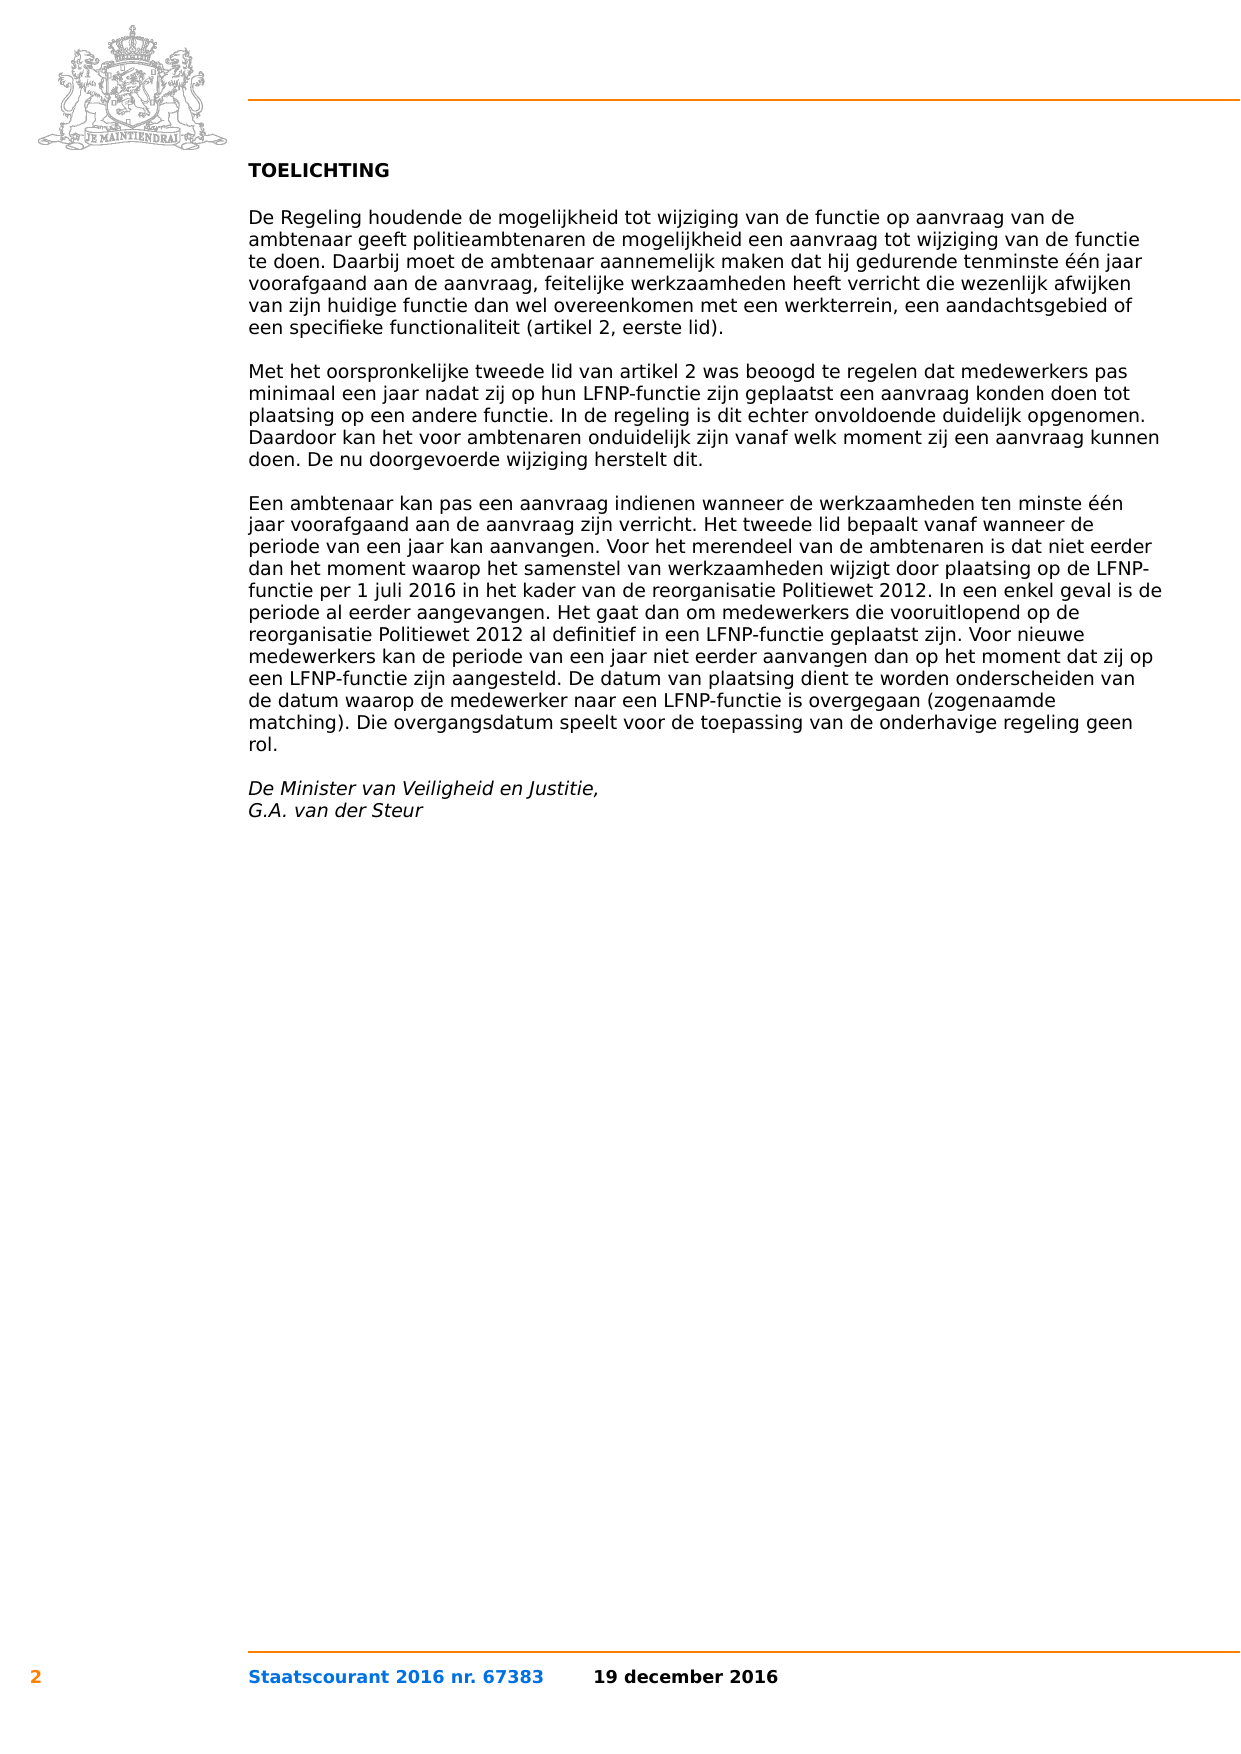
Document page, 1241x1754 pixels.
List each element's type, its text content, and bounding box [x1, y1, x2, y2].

text Een ambtenaar kan pas een aanvraag indienen wanneer de werkzaamheden ten minste één jaar voorafgaand aan de aanvraag zijn verricht. Het tweede lid bepaalt vanaf wanneer de periode van een jaar kan aanvangen. Voor het merendeel van de ambtenaren is dat niet eerder dan het moment waarop het samenstel van werkzaamheden wijzigt door plaatsing op de LFNP-functie per 1 juli 2016 in het kader van de reorganisatie Politiewet 2012. In een enkel geval is de periode al eerder aangevangen. Het gaat dan om medewerkers die vooruitlopend op de reorganisatie Politiewet 2012 al definitief in een LFNP-functie geplaatst zijn. Voor nieuwe medewerkers kan de periode van een jaar niet eerder aanvangen dan op het moment dat zij op een LFNP-functie zijn aangesteld. De datum van plaatsing dient te worden onderscheiden van de datum waarop de medewerker naar een LFNP-functie is overgegaan (zogenaamde matching). Die overgangsdatum speelt voor de toepassing van de onderhavige regeling geen rol. [248, 492, 1163, 756]
text Met het oorspronkelijke tweede lid van artikel 2 was beoogd te regelen dat medewerkers pas minimaal een jaar nadat zij op hun LFNP-functie zijn geplaatst een aanvraag konden doen tot plaatsing op een andere functie. In de regeling is dit echter onvoldoende duidelijk opgenomen. Daardoor kan het voor ambtenaren onduidelijk zijn vanaf welk moment zij een aanvraag kunnen doen. De nu doorgevoerde wijziging herstelt dit. [248, 361, 1163, 471]
subtitle TOELICHTING [248, 160, 1163, 182]
text De Minister van Veiligheid en Justitie, G.A. van der Steur [248, 778, 1163, 822]
text De Regeling houdende de mogelijkheid tot wijziging van de functie op aanvraag van de ambtenaar geeft politieambtenaren de mogelijkheid een aanvraag tot wijziging van de functie te doen. Daarbij moet de ambtenaar aannemelijk maken dat hij gedurende tenminste één jaar voorafgaand aan de aanvraag, feitelijke werkzaamheden heeft verricht die wezenlijk afwijken van zijn huidige functie dan wel overeenkomen met een werkterrein, een aandachtsgebied of een specifieke functionaliteit (artikel 2, eerste lid). [248, 207, 1163, 339]
picture [38, 25, 227, 150]
